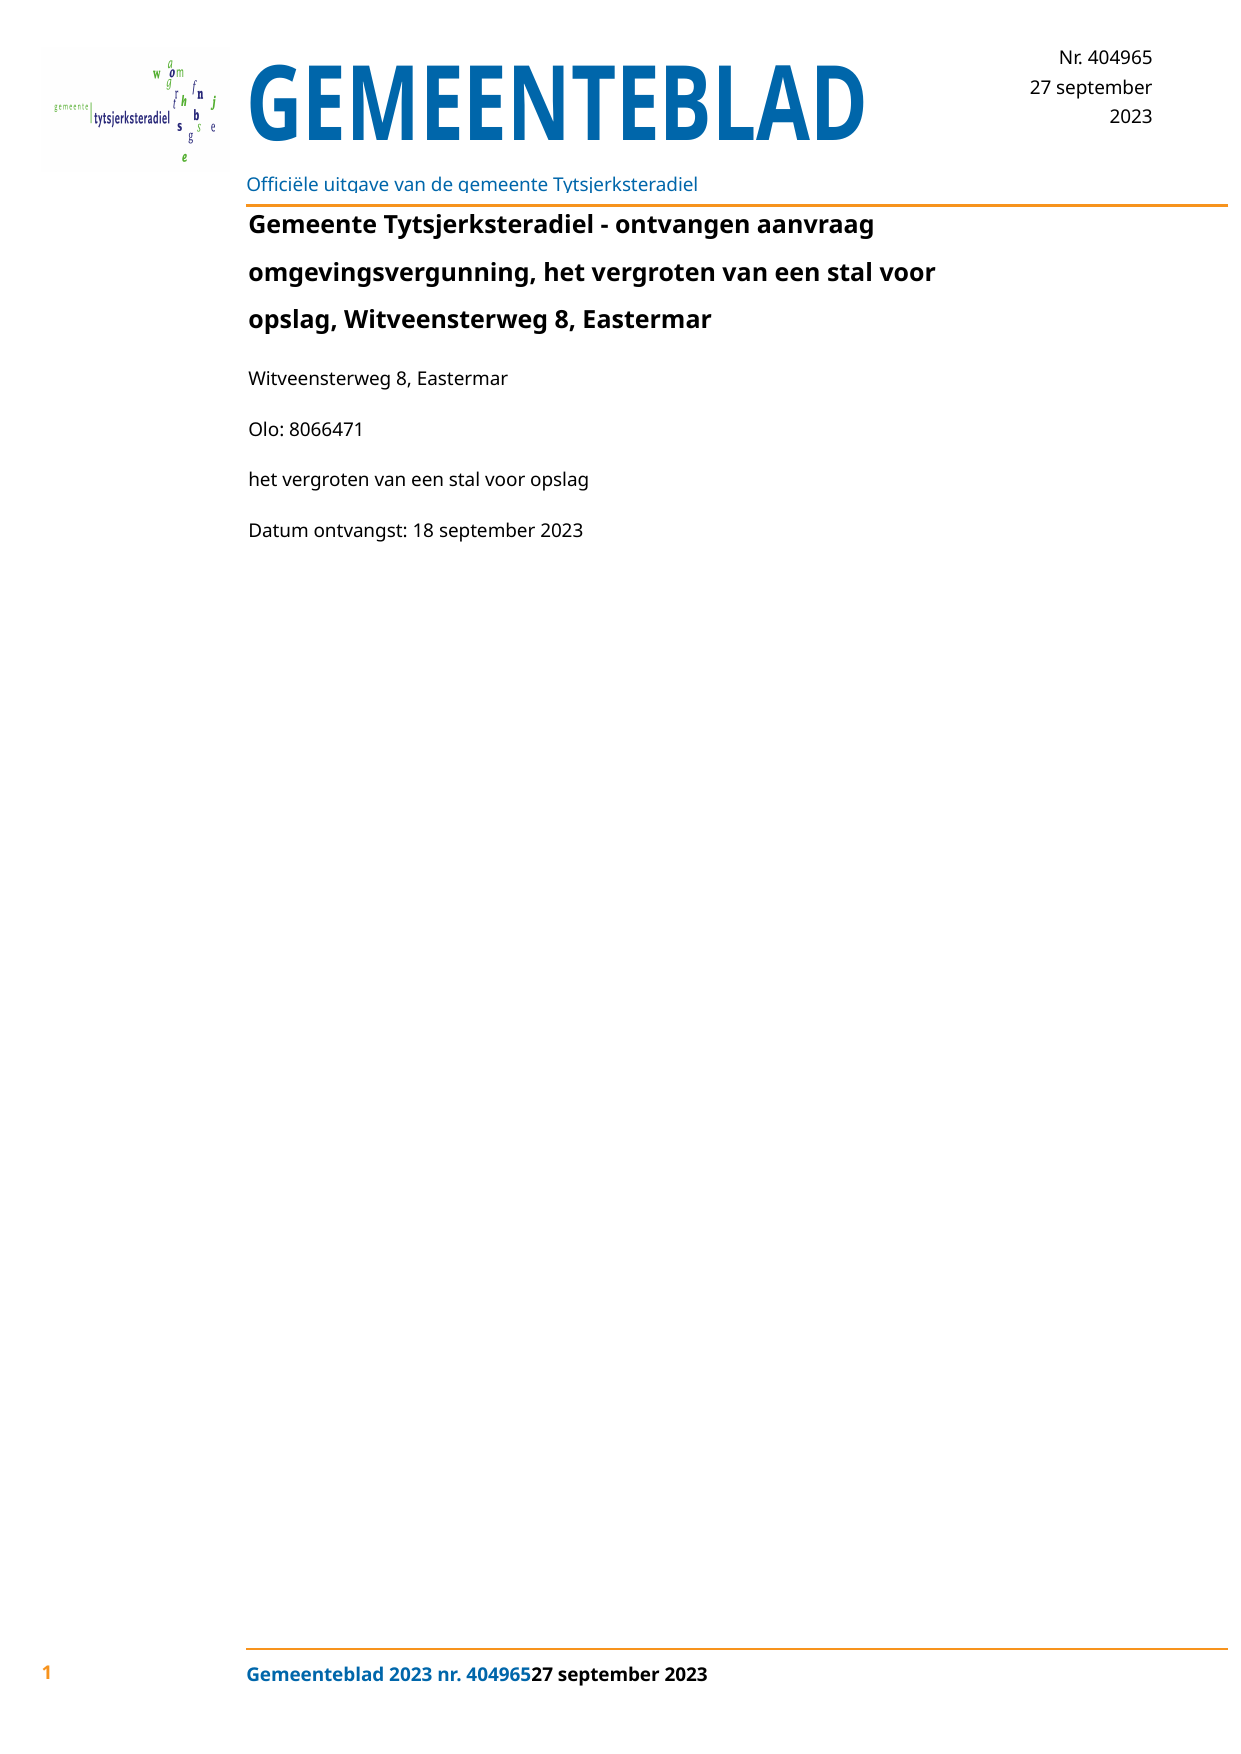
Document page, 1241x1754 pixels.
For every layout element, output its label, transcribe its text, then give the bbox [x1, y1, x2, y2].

text Witveensterweg 8, Eastermar [248, 366, 1152, 391]
text Olo: 8066471 [248, 416, 1152, 442]
text Datum ontvangst: 18 september 2023 [248, 517, 1152, 542]
text het vergroten van een stal voor opslag [248, 466, 1152, 492]
text Gemeente Tytsjerksteradiel - ontvangen aanvraag omgevingsvergunning, het vergroten van een stal voor opslag, Witveensterweg 8, Eastermar [248, 207, 1152, 336]
picture [41, 47, 231, 172]
